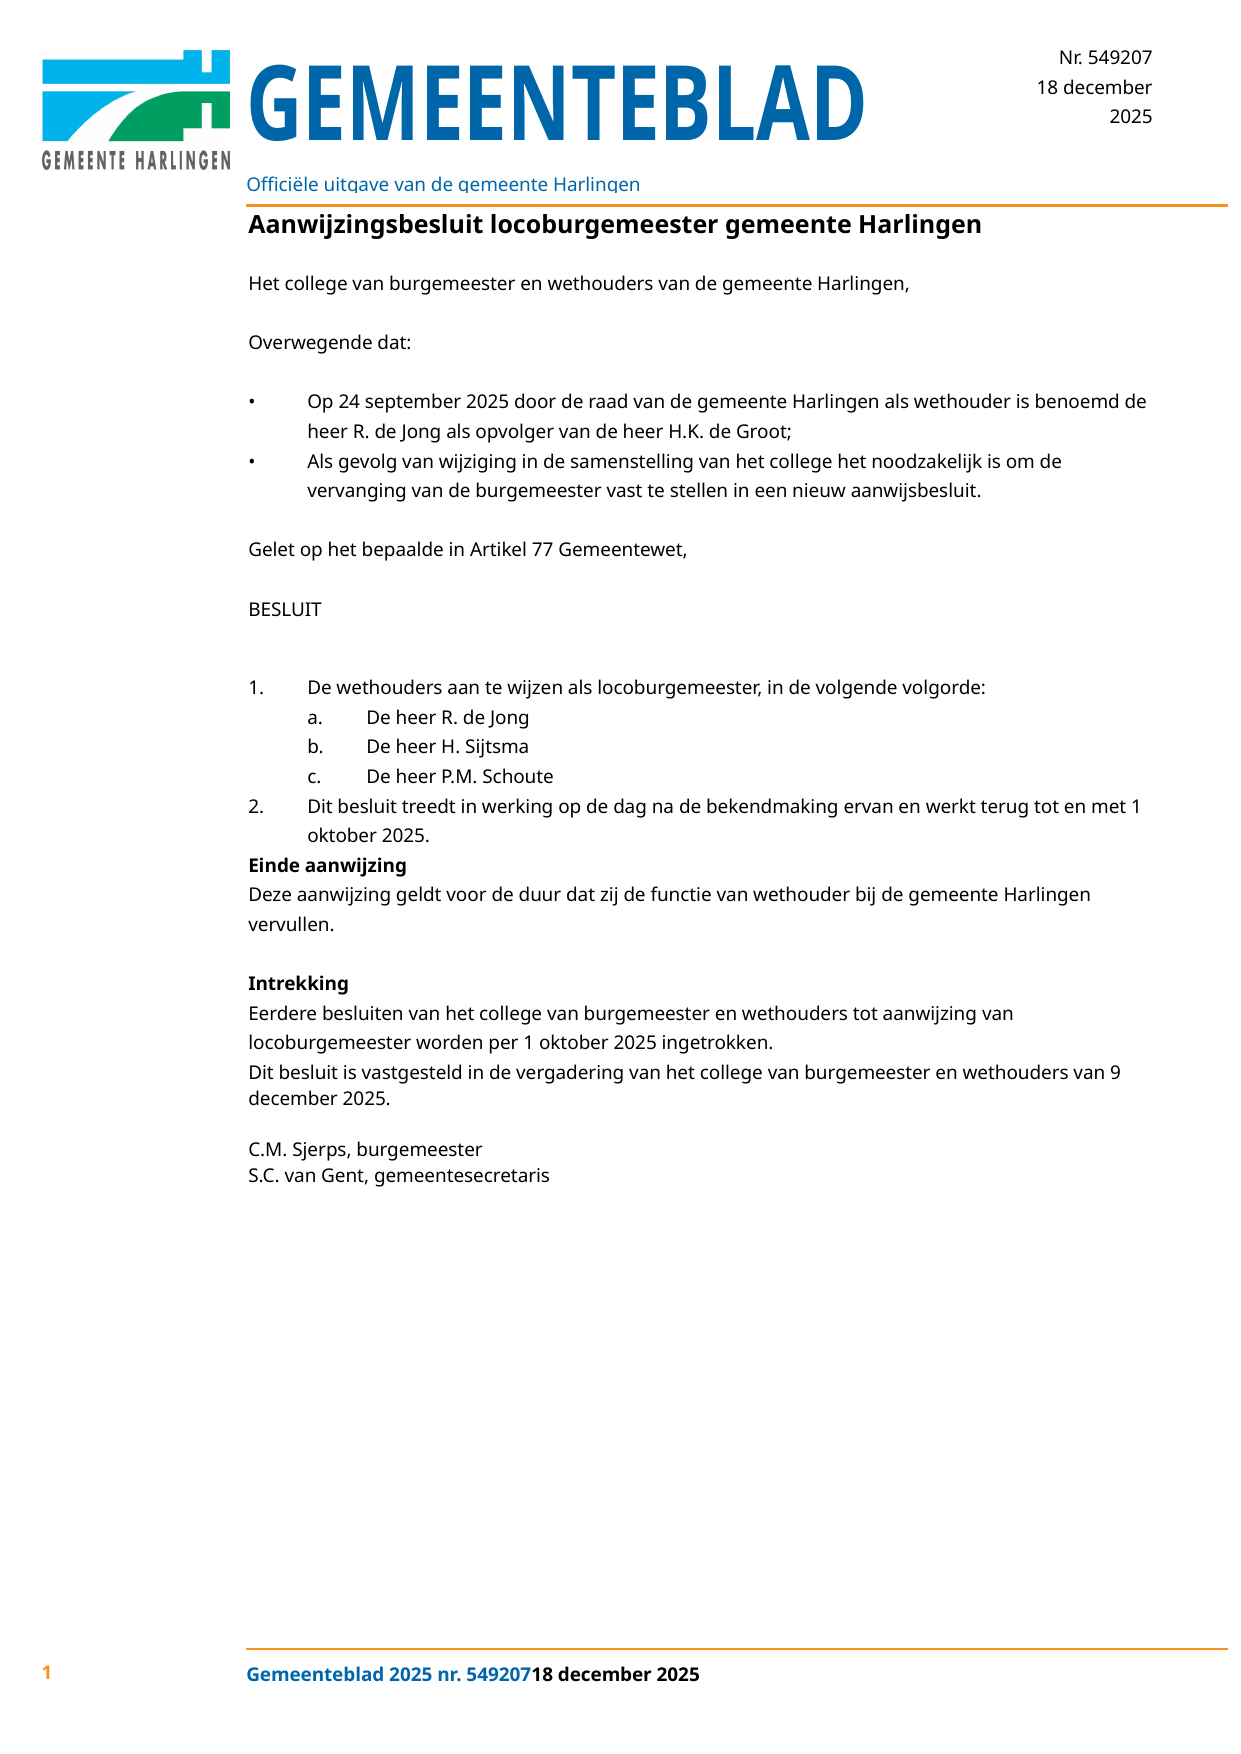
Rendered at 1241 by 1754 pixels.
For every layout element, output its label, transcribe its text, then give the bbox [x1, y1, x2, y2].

text C.M. Sjerps, burgemeester [248, 1136, 1152, 1162]
list De heer R. de Jong [307, 704, 1152, 730]
picture [41, 47, 231, 172]
text S.C. van Gent, gemeentesecretaris [248, 1162, 1152, 1188]
list De wethouders aan te wijzen als locoburgemeester, in de volgende volgorde: [248, 674, 1152, 700]
list De heer H. Sijtsma [307, 734, 1152, 759]
list De heer P.M. Schoute [307, 763, 1152, 789]
text Het college van burgemeester en wethouders van de gemeente Harlingen, [248, 270, 1152, 296]
text Deze aanwijzing geldt voor de duur dat zij de functie van wethouder bij de gemeente Harlingen vervullen. [248, 882, 1152, 937]
list Dit besluit treedt in werking op de dag na de bekendmaking ervan en werkt terug tot en met 1 oktober 2025. [248, 793, 1152, 848]
text Eerdere besluiten van het college van burgemeester en wethouders tot aanwijzing van locoburgemeester worden per 1 oktober 2025 ingetrokken. [248, 1000, 1152, 1055]
text Intrekking [248, 970, 1152, 996]
list Op 24 september 2025 door de raad van de gemeente Harlingen als wethouder is benoemd de heer R. de Jong als opvolger van de heer H.K. de Groot; [248, 389, 1152, 444]
list Als gevolg van wijziging in de samenstelling van het college het noodzakelijk is om de vervanging van de burgemeester vast te stellen in een nieuw aanwijsbesluit. [248, 448, 1152, 503]
text Gelet op het bepaalde in Artikel 77 Gemeentewet, [248, 537, 1152, 562]
text BESLUIT [248, 596, 1152, 621]
text Aanwijzingsbesluit locoburgemeester gemeente Harlingen [248, 207, 1152, 241]
text Overwegende dat: [248, 329, 1152, 355]
text Dit besluit is vastgesteld in de vergadering van het college van burgemeester en wethouders van 9 december 2025. [248, 1059, 1152, 1111]
text Einde aanwijzing [248, 852, 1152, 878]
